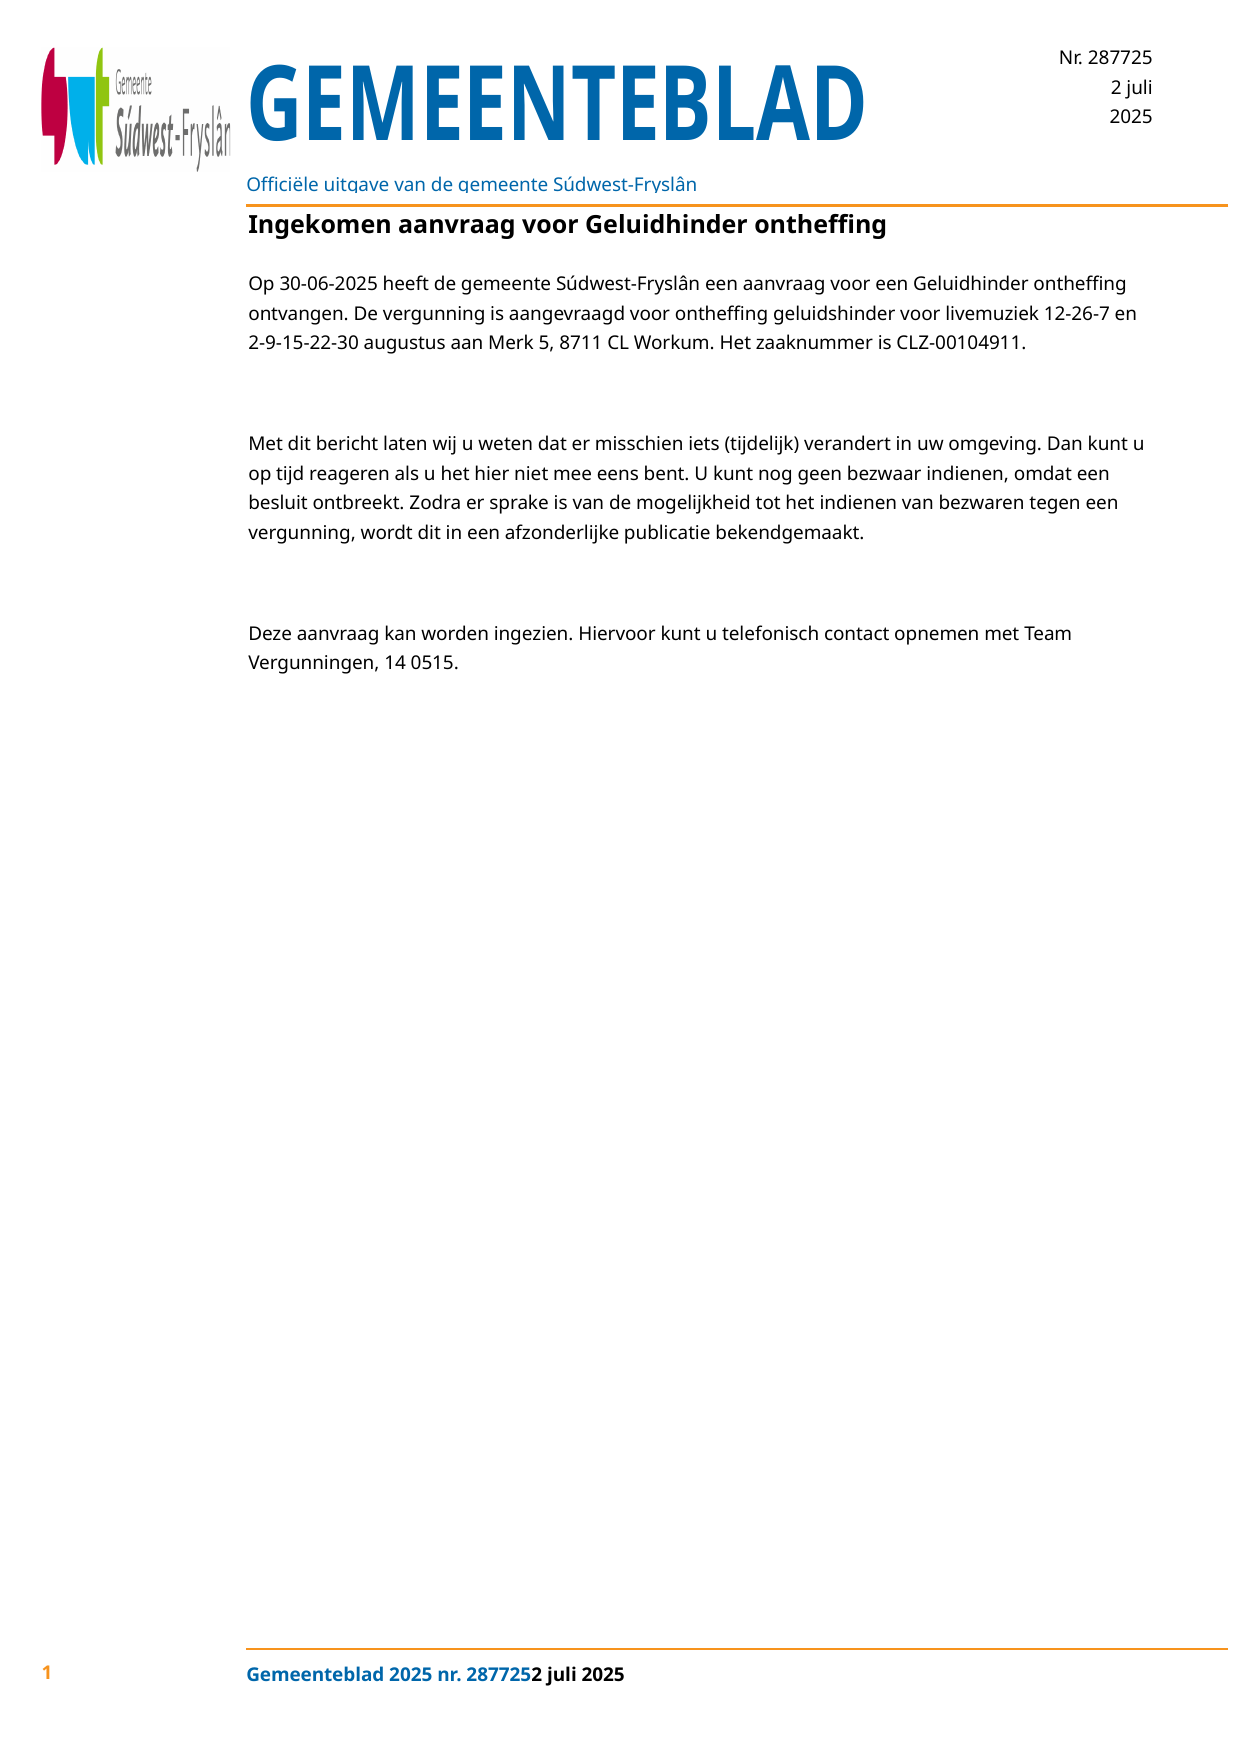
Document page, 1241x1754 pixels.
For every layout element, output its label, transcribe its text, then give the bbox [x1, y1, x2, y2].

text Ingekomen aanvraag voor Geluidhinder ontheffing [248, 207, 1152, 241]
text Op 30-06-2025 heeft de gemeente Súdwest-Fryslân een aanvraag voor een Geluidhinder ontheffing ontvangen. De vergunning is aangevraagd voor ontheffing geluidshinder voor livemuziek 12-26-7 en 2-9-15-22-30 augustus aan Merk 5, 8711 CL Workum. Het zaaknummer is CLZ-00104911. [248, 270, 1152, 355]
text Met dit bericht laten wij u weten dat er misschien iets (tijdelijk) verandert in uw omgeving. Dan kunt u op tijd reageren als u het hier niet mee eens bent. U kunt nog geen bezwaar indienen, omdat een besluit ontbreekt. Zodra er sprake is van de mogelijkheid tot het indienen van bezwaren tegen een vergunning, wordt dit in een afzonderlijke publicatie bekendgemaakt. [248, 430, 1152, 545]
text Deze aanvraag kan worden ingezien. Hiervoor kunt u telefonisch contact opnemen met Team Vergunningen, 14 0515. [248, 620, 1152, 675]
picture [41, 47, 231, 172]
